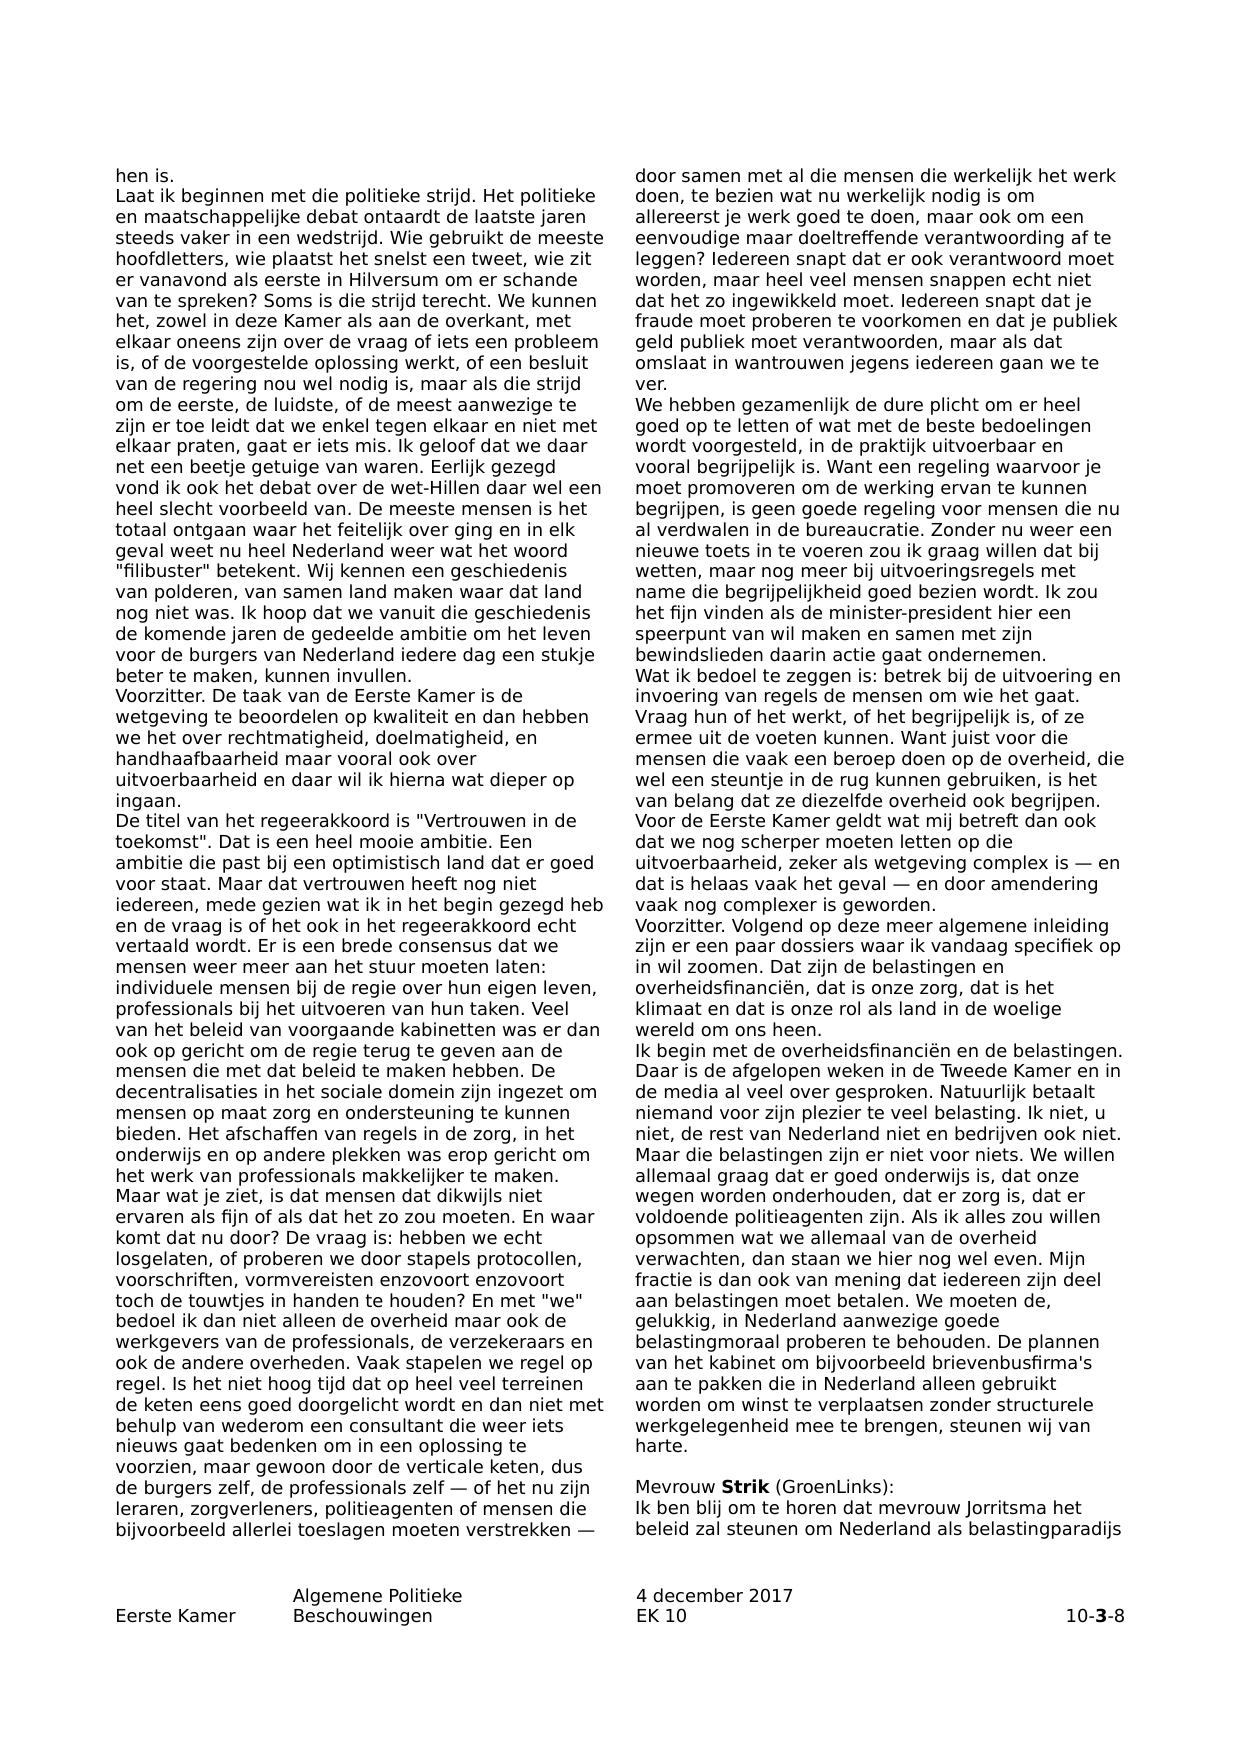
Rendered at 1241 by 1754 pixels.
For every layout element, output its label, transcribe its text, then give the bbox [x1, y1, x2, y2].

text Ik ben blij om te horen dat mevrouw Jorritsma het beleid zal steunen om Nederland als belastingparadijs [635, 1498, 1125, 1539]
text We hebben gezamenlijk de dure plicht om er heel goed op te letten of wat met de beste bedoelingen wordt voorgesteld, in de praktijk uitvoerbaar en vooral begrijpelijk is. Want een regeling waarvoor je moet promoveren om de werking ervan te kunnen begrijpen, is geen goede regeling voor mensen die nu al verdwalen in de bureaucratie. Zonder nu weer een nieuwe toets in te voeren zou ik graag willen dat bij wetten, maar nog meer bij uitvoeringsregels met name die begrijpelijkheid goed bezien wordt. Ik zou het fijn vinden als de minister-president hier een speerpunt van wil maken en samen met zijn bewindslieden daarin actie gaat ondernemen. [635, 394, 1125, 665]
text door samen met al die mensen die werkelijk het werk doen, te bezien wat nu werkelijk nodig is om allereerst je werk goed te doen, maar ook om een eenvoudige maar doeltreffende verantwoording af te leggen? Iedereen snapt dat er ook verantwoord moet worden, maar heel veel mensen snappen echt niet dat het zo ingewikkeld moet. Iedereen snapt dat je fraude moet proberen te voorkomen en dat je publiek geld publiek moet verantwoorden, maar als dat omslaat in wantrouwen jegens iedereen gaan we te ver. [635, 165, 1125, 394]
text Ik begin met de overheidsfinanciën en de belastingen. Daar is de afgelopen weken in de Tweede Kamer en in de media al veel over gesproken. Natuurlijk betaalt niemand voor zijn plezier te veel belasting. Ik niet, u niet, de rest van Nederland niet en bedrijven ook niet. Maar die belastingen zijn er niet voor niets. We willen allemaal graag dat er goed onderwijs is, dat onze wegen worden onderhouden, dat er zorg is, dat er voldoende politieagenten zijn. Als ik alles zou willen opsommen wat we allemaal van de overheid verwachten, dan staan we hier nog wel even. Mijn fractie is dan ook van mening dat iedereen zijn deel aan belastingen moet betalen. We moeten de, gelukkig, in Nederland aanwezige goede belastingmoraal proberen te behouden. De plannen van het kabinet om bijvoorbeeld brievenbusfirma's aan te pakken die in Nederland alleen gebruikt worden om winst te verplaatsen zonder structurele werkgelegenheid mee te brengen, steunen wij van harte. [635, 1040, 1125, 1457]
text hen is. [115, 165, 605, 186]
text Laat ik beginnen met die politieke strijd. Het politieke en maatschappelijke debat ontaardt de laatste jaren steeds vaker in een wedstrijd. Wie gebruikt de meeste hoofdletters, wie plaatst het snelst een tweet, wie zit er vanavond als eerste in Hilversum om er schande van te spreken? Soms is die strijd terecht. We kunnen het, zowel in deze Kamer als aan de overkant, met elkaar oneens zijn over de vraag of iets een probleem is, of de voorgestelde oplossing werkt, of een besluit van de regering nou wel nodig is, maar als die strijd om de eerste, de luidste, of de meest aanwezige te zijn er toe leidt dat we enkel tegen elkaar en niet met elkaar praten, gaat er iets mis. Ik geloof dat we daar net een beetje getuige van waren. Eerlijk gezegd vond ik ook het debat over de wet-Hillen daar wel een heel slecht voorbeeld van. De meeste mensen is het totaal ontgaan waar het feitelijk over ging en in elk geval weet nu heel Nederland weer wat het woord "filibuster" betekent. Wij kennen een geschiedenis van polderen, van samen land maken waar dat land nog niet was. Ik hoop dat we vanuit die geschiedenis de komende jaren de gedeelde ambitie om het leven voor de burgers van Nederland iedere dag een stukje beter te maken, kunnen invullen. [115, 186, 605, 686]
text Voorzitter. Volgend op deze meer algemene inleiding zijn er een paar dossiers waar ik vandaag specifiek op in wil zoomen. Dat zijn de belastingen en overheidsfinanciën, dat is onze zorg, dat is het klimaat en dat is onze rol als land in de woelige wereld om ons heen. [635, 915, 1125, 1040]
text Wat ik bedoel te zeggen is: betrek bij de uitvoering en invoering van regels de mensen om wie het gaat. Vraag hun of het werkt, of het begrijpelijk is, of ze ermee uit de voeten kunnen. Want juist voor die mensen die vaak een beroep doen op de overheid, die wel een steuntje in de rug kunnen gebruiken, is het van belang dat ze diezelfde overheid ook begrijpen. Voor de Eerste Kamer geldt wat mij betreft dan ook dat we nog scherper moeten letten op die uitvoerbaarheid, zeker als wetgeving complex is — en dat is helaas vaak het geval — en door amendering vaak nog complexer is geworden. [635, 665, 1125, 915]
text Voorzitter. De taak van de Eerste Kamer is de wetgeving te beoordelen op kwaliteit en dan hebben we het over rechtmatigheid, doelmatigheid, en handhaafbaarheid maar vooral ook over uitvoerbaarheid en daar wil ik hierna wat dieper op ingaan. [115, 686, 605, 811]
text Mevrouw Strik (GroenLinks): [635, 1477, 1125, 1498]
text De titel van het regeerakkoord is "Vertrouwen in de toekomst". Dat is een heel mooie ambitie. Een ambitie die past bij een optimistisch land dat er goed voor staat. Maar dat vertrouwen heeft nog niet iedereen, mede gezien wat ik in het begin gezegd heb en de vraag is of het ook in het regeerakkoord echt vertaald wordt. Er is een brede consensus dat we mensen weer meer aan het stuur moeten laten: individuele mensen bij de regie over hun eigen leven, professionals bij het uitvoeren van hun taken. Veel van het beleid van voorgaande kabinetten was er dan ook op gericht om de regie terug te geven aan de mensen die met dat beleid te maken hebben. De decentralisaties in het sociale domein zijn ingezet om mensen op maat zorg en ondersteuning te kunnen bieden. Het afschaffen van regels in de zorg, in het onderwijs en op andere plekken was erop gericht om het werk van professionals makkelijker te maken. Maar wat je ziet, is dat mensen dat dikwijls niet ervaren als fijn of als dat het zo zou moeten. En waar komt dat nu door? De vraag is: hebben we echt losgelaten, of proberen we door stapels protocollen, voorschriften, vormvereisten enzovoort enzovoort toch de touwtjes in handen te houden? En met "we" bedoel ik dan niet alleen de overheid maar ook de werkgevers van de professionals, de verzekeraars en ook de andere overheden. Vaak stapelen we regel op regel. Is het niet hoog tijd dat op heel veel terreinen de keten eens goed doorgelicht wordt en dan niet met behulp van wederom een consultant die weer iets nieuws gaat bedenken om in een oplossing te voorzien, maar gewoon door de verticale keten, dus de burgers zelf, de professionals zelf — of het nu zijn leraren, zorgverleners, politieagenten of mensen die bijvoorbeeld allerlei toeslagen moeten verstrekken — [115, 811, 605, 1540]
